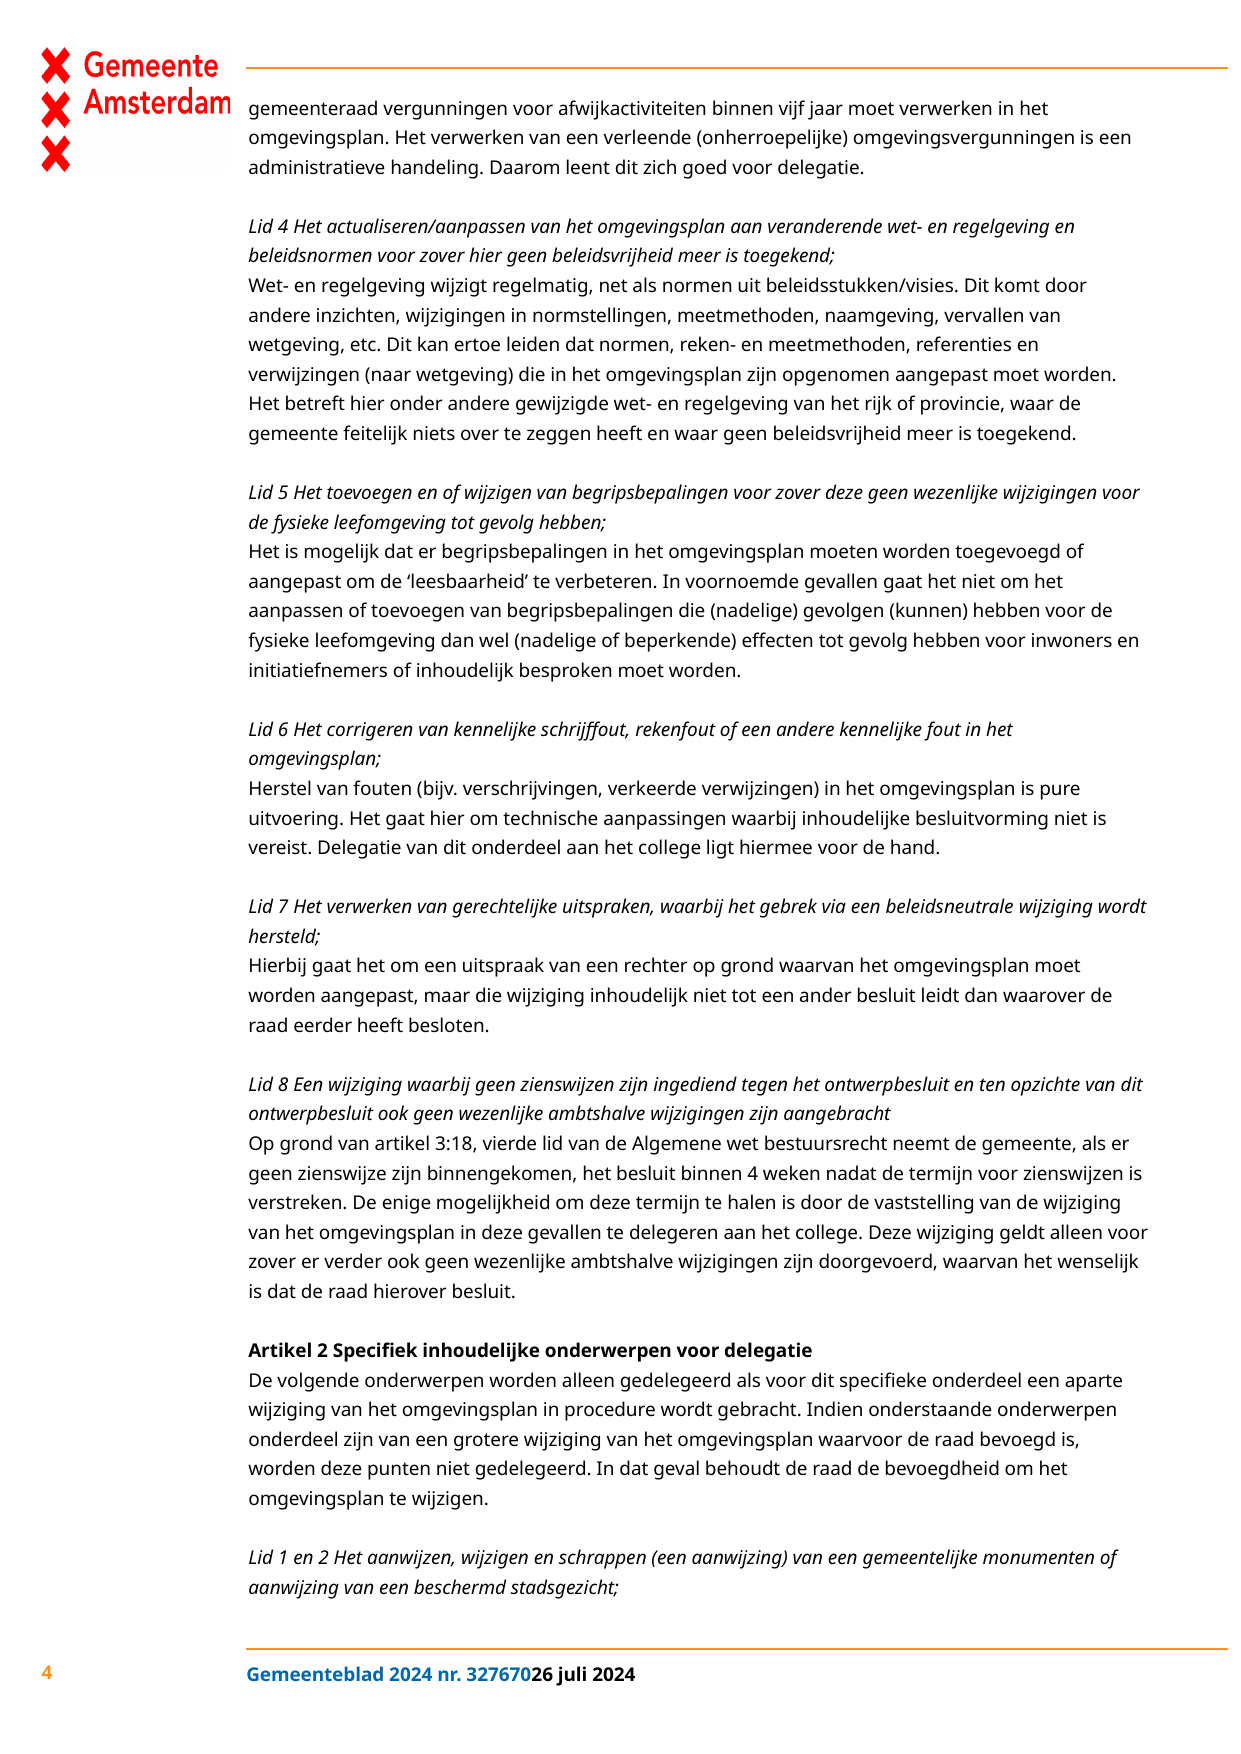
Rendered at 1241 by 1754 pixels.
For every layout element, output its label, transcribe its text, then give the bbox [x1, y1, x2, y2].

text Lid 1 en 2 Het aanwijzen, wijzigen en schrappen (een aanwijzing) van een gemeentelijke monumenten of aanwijzing van een beschermd stadsgezicht; [248, 1544, 1152, 1600]
text Artikel 2 Specifiek inhoudelijke onderwerpen voor delegatie [248, 1337, 1152, 1363]
text gemeenteraad vergunningen voor afwijkactiviteiten binnen vijf jaar moet verwerken in het omgevingsplan. Het verwerken van een verleende (onherroepelijke) omgevingsvergunningen is een administratieve handeling. Daarom leent dit zich goed voor delegatie. [248, 95, 1152, 180]
text Lid 7 Het verwerken van gerechtelijke uitspraken, waarbij het gebrek via een beleidsneutrale wijziging wordt hersteld; [248, 893, 1152, 949]
picture [41, 47, 231, 172]
text Lid 8 Een wijziging waarbij geen zienswijzen zijn ingediend tegen het ontwerpbesluit en ten opzichte van dit ontwerpbesluit ook geen wezenlijke ambtshalve wijzigingen zijn aangebracht [248, 1071, 1152, 1126]
text Het is mogelijk dat er begripsbepalingen in het omgevingsplan moeten worden toegevoegd of aangepast om de ‘leesbaarheid’ te verbeteren. In voornoemde gevallen gaat het niet om het aanpassen of toevoegen van begripsbepalingen die (nadelige) gevolgen (kunnen) hebben voor de fysieke leefomgeving dan wel (nadelige of beperkende) effecten tot gevolg hebben voor inwoners en initiatiefnemers of inhoudelijk besproken moet worden. [248, 538, 1152, 683]
text Herstel van fouten (bijv. verschrijvingen, verkeerde verwijzingen) in het omgevingsplan is pure uitvoering. Het gaat hier om technische aanpassingen waarbij inhoudelijke besluitvorming niet is vereist. Delegatie van dit onderdeel aan het college ligt hiermee voor de hand. [248, 775, 1152, 860]
text Op grond van artikel 3:18, vierde lid van de Algemene wet bestuursrecht neemt de gemeente, als er geen zienswijze zijn binnengekomen, het besluit binnen 4 weken nadat de termijn voor zienswijzen is verstreken. De enige mogelijkheid om deze termijn te halen is door de vaststelling van de wijziging van het omgevingsplan in deze gevallen te delegeren aan het college. Deze wijziging geldt alleen voor zover er verder ook geen wezenlijke ambtshalve wijzigingen zijn doorgevoerd, waarvan het wenselijk is dat de raad hierover besluit. [248, 1130, 1152, 1304]
text Lid 6 Het corrigeren van kennelijke schrijffout, rekenfout of een andere kennelijke fout in het omgevingsplan; [248, 716, 1152, 771]
text Lid 4 Het actualiseren/aanpassen van het omgevingsplan aan veranderende wet- en regelgeving en beleidsnormen voor zover hier geen beleidsvrijheid meer is toegekend; [248, 213, 1152, 268]
text De volgende onderwerpen worden alleen gedelegeerd als voor dit specifieke onderdeel een aparte wijziging van het omgevingsplan in procedure wordt gebracht. Indien onderstaande onderwerpen onderdeel zijn van een grotere wijziging van het omgevingsplan waarvoor de raad bevoegd is, worden deze punten niet gedelegeerd. In dat geval behoudt de raad de bevoegdheid om het omgevingsplan te wijzigen. [248, 1367, 1152, 1511]
text Wet- en regelgeving wijzigt regelmatig, net als normen uit beleidsstukken/visies. Dit komt door andere inzichten, wijzigingen in normstellingen, meetmethoden, naamgeving, vervallen van wetgeving, etc. Dit kan ertoe leiden dat normen, reken- en meetmethoden, referenties en verwijzingen (naar wetgeving) die in het omgevingsplan zijn opgenomen aangepast moet worden. Het betreft hier onder andere gewijzigde wet- en regelgeving van het rijk of provincie, waar de gemeente feitelijk niets over te zeggen heeft en waar geen beleidsvrijheid meer is toegekend. [248, 272, 1152, 446]
text Lid 5 Het toevoegen en of wijzigen van begripsbepalingen voor zover deze geen wezenlijke wijzigingen voor de fysieke leefomgeving tot gevolg hebben; [248, 479, 1152, 535]
text Hierbij gaat het om een uitspraak van een rechter op grond waarvan het omgevingsplan moet worden aangepast, maar die wijziging inhoudelijk niet tot een ander besluit leidt dan waarover de raad eerder heeft besloten. [248, 953, 1152, 1038]
